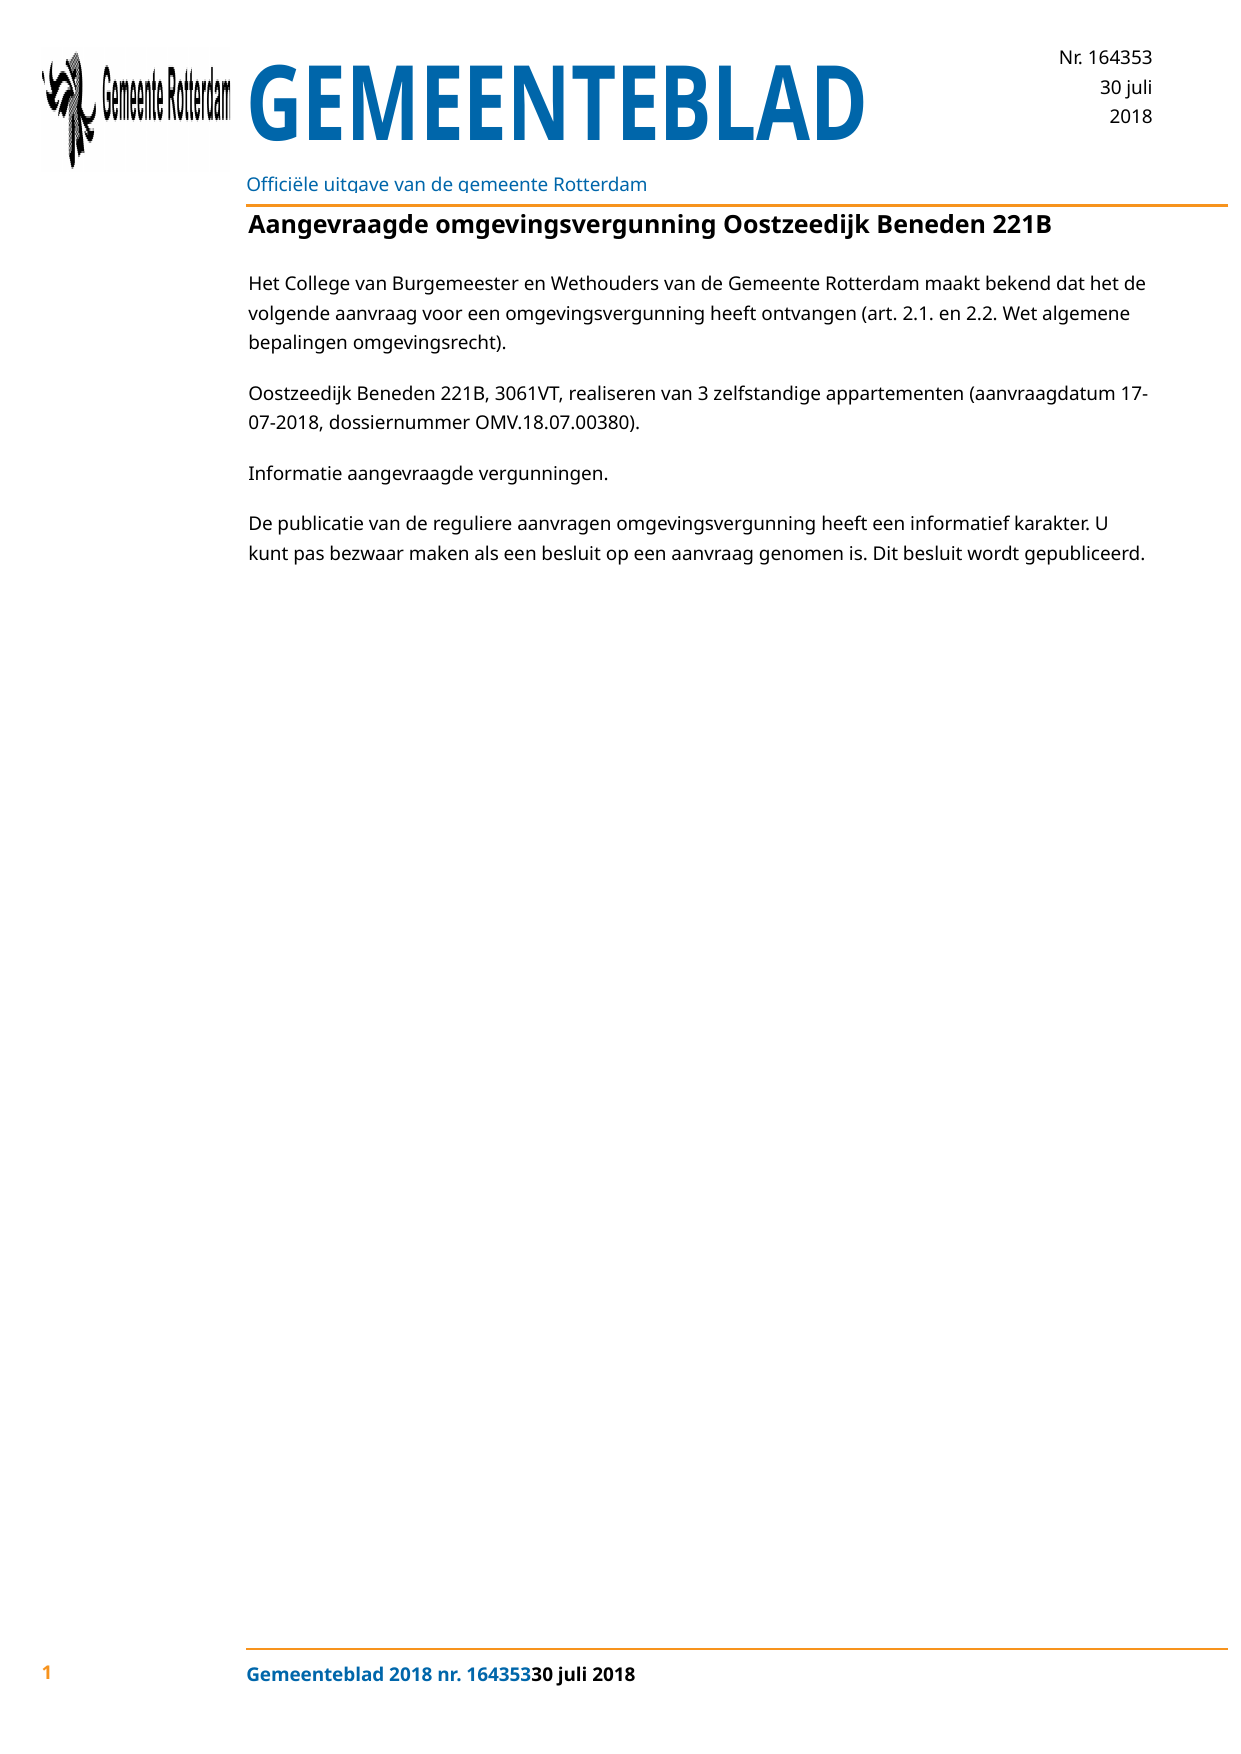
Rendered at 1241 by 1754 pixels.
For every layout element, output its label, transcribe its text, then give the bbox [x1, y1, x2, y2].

text Informatie aangevraagde vergunningen. [248, 460, 1152, 486]
text Aangevraagde omgevingsvergunning Oostzeedijk Beneden 221B [248, 207, 1152, 241]
text De publicatie van de reguliere aanvragen omgevingsvergunning heeft een informatief karakter. U kunt pas bezwaar maken als een besluit op een aanvraag genomen is. Dit besluit wordt gepubliceerd. [248, 510, 1152, 566]
text Het College van Burgemeester en Wethouders van de Gemeente Rotterdam maakt bekend dat het de volgende aanvraag voor een omgevingsvergunning heeft ontvangen (art. 2.1. en 2.2. Wet algemene bepalingen omgevingsrecht). [248, 270, 1152, 355]
text Oostzeedijk Beneden 221B, 3061VT, realiseren van 3 zelfstandige appartementen (aanvraagdatum 17-07-2018, dossiernummer OMV.18.07.00380). [248, 380, 1152, 435]
picture [41, 47, 231, 172]
